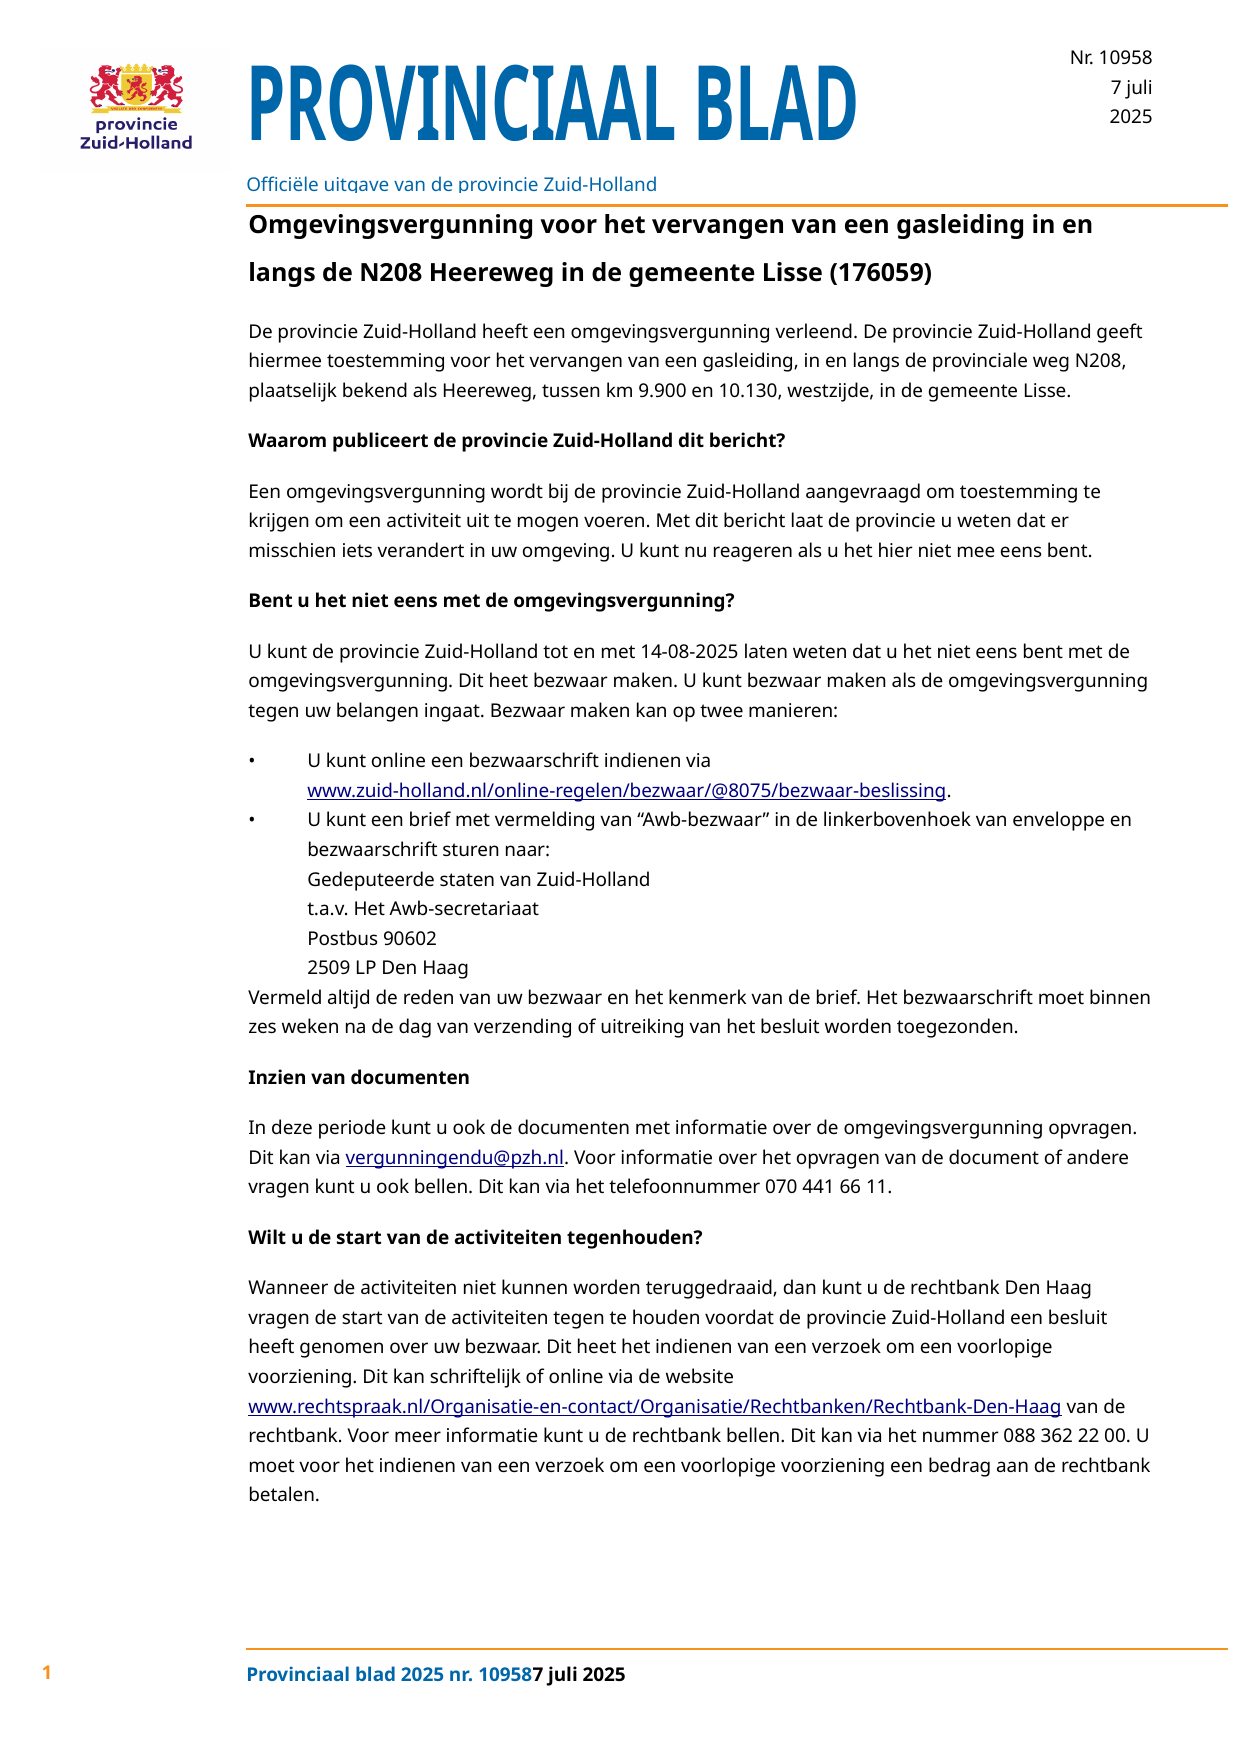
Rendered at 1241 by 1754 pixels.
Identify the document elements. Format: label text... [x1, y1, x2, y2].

text Inzien van documenten [248, 1064, 1152, 1090]
text Bent u het niet eens met de omgevingsvergunning? [248, 587, 1152, 613]
text Een omgevingsvergunning wordt bij de provincie Zuid-Holland aangevraagd om toestemming te krijgen om een activiteit uit te mogen voeren. Met dit bericht laat de provincie u weten dat er misschien iets verandert in uw omgeving. U kunt nu reageren als u het hier niet mee eens bent. [248, 478, 1152, 563]
text De provincie Zuid-Holland heeft een omgevingsvergunning verleend. De provincie Zuid-Holland geeft hiermee toestemming voor het vervangen van een gasleiding, in en langs de provinciale weg N208, plaatselijk bekend als Heereweg, tussen km 9.900 en 10.130, westzijde, in de gemeente Lisse. [248, 318, 1152, 403]
picture [41, 47, 231, 172]
text Vermeld altijd de reden van uw bezwaar en het kenmerk van de brief. Het bezwaarschrift moet binnen zes weken na de dag van verzending of uitreiking van het besluit worden toegezonden. [248, 984, 1152, 1039]
text U kunt de provincie Zuid-Holland tot en met 14-08-2025 laten weten dat u het niet eens bent met de omgevingsvergunning. Dit heet bezwaar maken. U kunt bezwaar maken als de omgevingsvergunning tegen uw belangen ingaat. Bezwaar maken kan op twee manieren: [248, 638, 1152, 723]
text Omgevingsvergunning voor het vervangen van een gasleiding in en langs de N208 Heereweg in de gemeente Lisse (176059) [248, 207, 1152, 288]
list U kunt online een bezwaarschrift indienen via www.zuid-holland.nl/online-regelen/bezwaar/@8075/bezwaar-beslissing. [248, 747, 1152, 803]
text Wilt u de start van de activiteiten tegenhouden? [248, 1224, 1152, 1250]
text Waarom publiceert de provincie Zuid-Holland dit bericht? [248, 427, 1152, 453]
list U kunt een brief met vermelding van “Awb-bezwaar” in de linkerbovenhoek van enveloppe en bezwaarschrift sturen naar: [248, 807, 1152, 862]
text In deze periode kunt u ook de documenten met informatie over de omgevingsvergunning opvragen. Dit kan via vergunningendu@pzh.nl. Voor informatie over het opvragen van de document of andere vragen kunt u ook bellen. Dit kan via het telefoonnummer 070 441 66 11. [248, 1114, 1152, 1199]
list Gedeputeerde staten van Zuid-Holland [248, 866, 1152, 892]
text Wanneer de activiteiten niet kunnen worden teruggedraaid, dan kunt u de rechtbank Den Haag vragen de start van de activiteiten tegen te houden voordat de provincie Zuid-Holland een besluit heeft genomen over uw bezwaar. Dit heet het indienen van een verzoek om een voorlopige voorziening. Dit kan schriftelijk of online via de website www.rechtspraak.nl/Organisatie-en-contact/Organisatie/Rechtbanken/Rechtbank-Den-Haag van de rechtbank. Voor meer informatie kunt u de rechtbank bellen. Dit kan via het nummer 088 362 22 00. U moet voor het indienen van een verzoek om een voorlopige voorziening een bedrag aan de rechtbank betalen. [248, 1274, 1152, 1507]
list t.a.v. Het Awb-secretariaat [248, 895, 1152, 921]
list 2509 LP Den Haag [248, 954, 1152, 980]
list Postbus 90602 [248, 925, 1152, 951]
